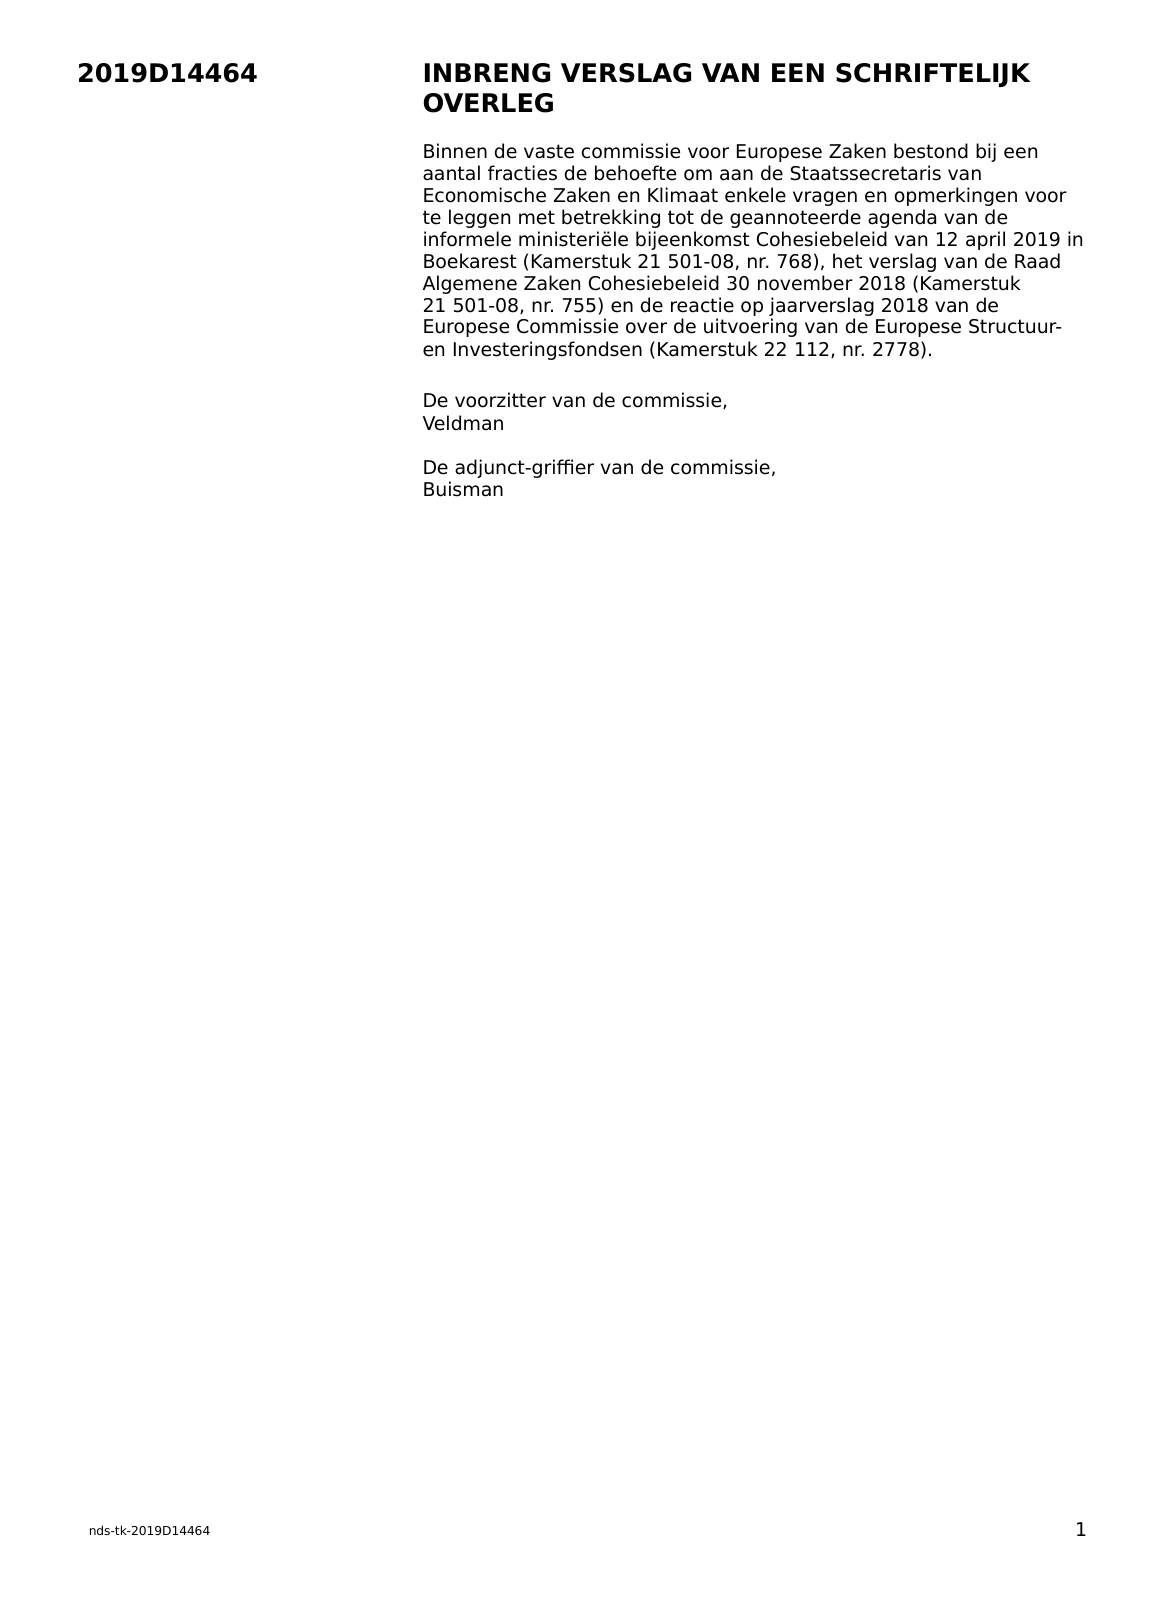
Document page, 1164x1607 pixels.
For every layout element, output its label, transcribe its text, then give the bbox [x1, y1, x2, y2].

text 2019D14464 INBRENG VERSLAG VAN EEN SCHRIFTELIJK OVERLEG [77, 59, 1087, 118]
text De adjunct-griffier van de commissie, Buisman [422, 457, 1087, 501]
text Binnen de vaste commissie voor Europese Zaken bestond bij een aantal fracties de behoefte om aan de Staatssecretaris van Economische Zaken en Klimaat enkele vragen en opmerkingen voor te leggen met betrekking tot de geannoteerde agenda van de informele ministeriële bijeenkomst Cohesiebeleid van 12 april 2019 in Boekarest (Kamerstuk 21 501-08, nr. 768), het verslag van de Raad Algemene Zaken Cohesiebeleid 30 november 2018 (Kamerstuk 21 501-08, nr. 755) en de reactie op jaarverslag 2018 van de Europese Commissie over de uitvoering van de Europese Structuur- en Investeringsfondsen (Kamerstuk 22 112, nr. 2778). [422, 141, 1087, 360]
text nds-tk-2019D14464 [88, 1524, 323, 1538]
text De voorzitter van de commissie, Veldman [422, 390, 1087, 434]
